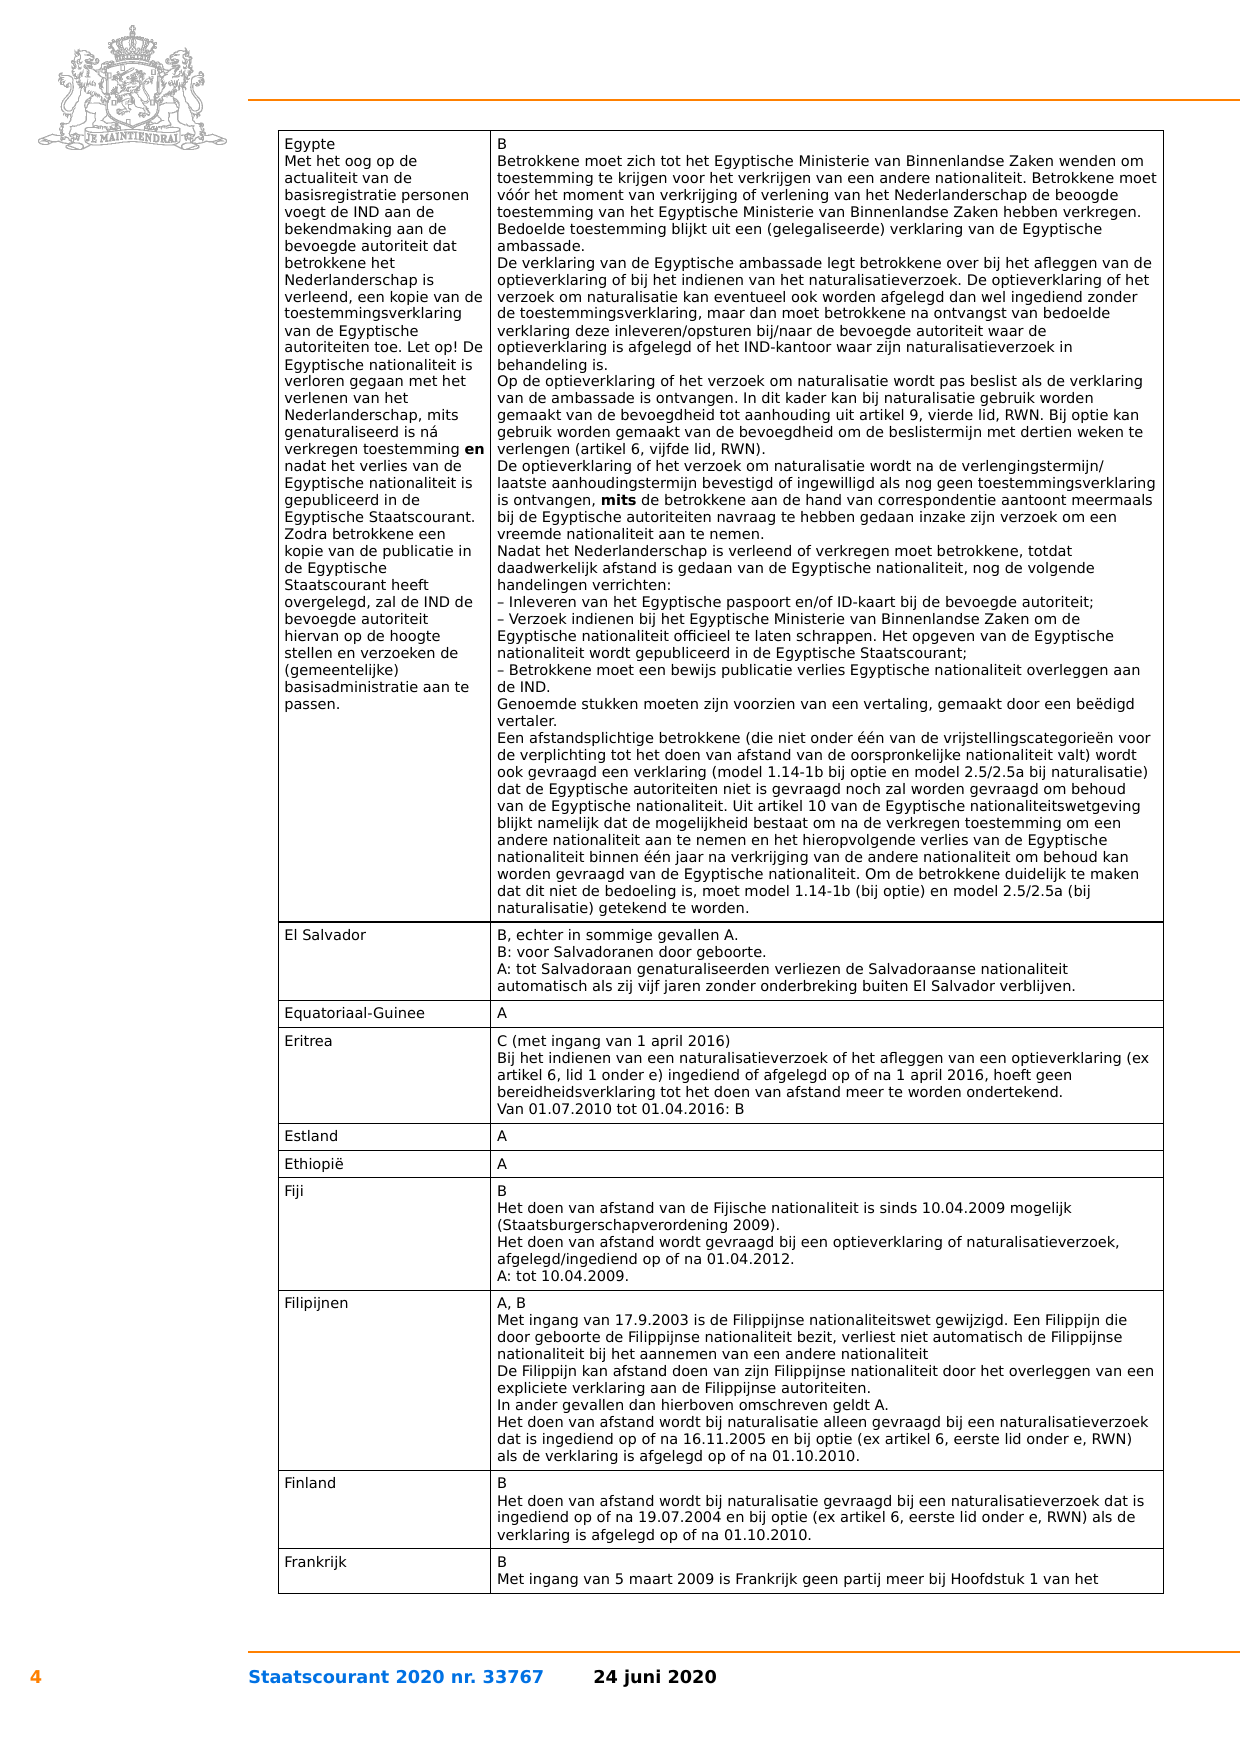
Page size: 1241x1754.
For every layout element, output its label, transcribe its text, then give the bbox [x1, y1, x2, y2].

table_cell A [491, 1001, 1163, 1027]
table_cell Estland [279, 1124, 490, 1150]
table_cell A [491, 1124, 1163, 1150]
table_cell B Met ingang van 5 maart 2009 is Frankrijk geen partij meer bij Hoofdstuk 1 van het [491, 1549, 1163, 1592]
table_cell B Het doen van afstand van de Fijische nationaliteit is sinds 10.04.2009 mogelijk (Staatsburgerschapverordening 2009). Het doen van afstand wordt gevraagd bij een optieverklaring of naturalisatieverzoek, afgelegd/ingediend op of na 01.04.2012. A: tot 10.04.2009. [491, 1178, 1163, 1289]
table_cell Finland [279, 1471, 490, 1548]
table_cell Fiji [279, 1178, 490, 1289]
table_cell C (met ingang van 1 april 2016) Bij het indienen van een naturalisatieverzoek of het afleggen van een optieverklaring (ex artikel 6, lid 1 onder e) ingediend of afgelegd op of na 1 april 2016, hoeft geen bereidheidsverklaring tot het doen van afstand meer te worden ondertekend. Van 01.07.2010 tot 01.04.2016: B [491, 1028, 1163, 1122]
table_cell El Salvador [279, 923, 490, 1000]
table_cell Equatoriaal-Guinee [279, 1001, 490, 1027]
table_cell Filipijnen [279, 1291, 490, 1470]
table_cell Frankrijk [279, 1549, 490, 1592]
table_cell A, B Met ingang van 17.9.2003 is de Filippijnse nationaliteitswet gewijzigd. Een Filippijn die door geboorte de Filippijnse nationaliteit bezit, verliest niet automatisch de Filippijnse nationaliteit bij het aannemen van een andere nationaliteit De Filippijn kan afstand doen van zijn Filippijnse nationaliteit door het overleggen van een expliciete verklaring aan de Filippijnse autoriteiten. In ander gevallen dan hierboven omschreven geldt A. Het doen van afstand wordt bij naturalisatie alleen gevraagd bij een naturalisatieverzoek dat is ingediend op of na 16.11.2005 en bij optie (ex artikel 6, eerste lid onder e, RWN) als de verklaring is afgelegd op of na 01.10.2010. [491, 1291, 1163, 1470]
table_cell B Het doen van afstand wordt bij naturalisatie gevraagd bij een naturalisatieverzoek dat is ingediend op of na 19.07.2004 en bij optie (ex artikel 6, eerste lid onder e, RWN) als de verklaring is afgelegd op of na 01.10.2010. [491, 1471, 1163, 1548]
table_cell B, echter in sommige gevallen A. B: voor Salvadoranen door geboorte. A: tot Salvadoraan genaturaliseerden verliezen de Salvadoraanse nationaliteit automatisch als zij vijf jaren zonder onderbreking buiten El Salvador verblijven. [491, 923, 1163, 1000]
table_cell B Betrokkene moet zich tot het Egyptische Ministerie van Binnenlandse Zaken wenden om toestemming te krijgen voor het verkrijgen van een andere nationaliteit. Betrokkene moet vóór het moment van verkrijging of verlening van het Nederlanderschap de beoogde toestemming van het Egyptische Ministerie van Binnenlandse Zaken hebben verkregen. Bedoelde toestemming blijkt uit een (gelegaliseerde) verklaring van de Egyptische ambassade. De verklaring van de Egyptische ambassade legt betrokkene over bij het afleggen van de optieverklaring of bij het indienen van het naturalisatieverzoek. De optieverklaring of het verzoek om naturalisatie kan eventueel ook worden afgelegd dan wel ingediend zonder de toestemmingsverklaring, maar dan moet betrokkene na ontvangst van bedoelde verklaring deze inleveren/opsturen bij/naar de bevoegde autoriteit waar de optieverklaring is afgelegd of het IND-kantoor waar zijn naturalisatieverzoek in behandeling is. Op de optieverklaring of het verzoek om naturalisatie wordt pas beslist als de verklaring van de ambassade is ontvangen. In dit kader kan bij naturalisatie gebruik worden gemaakt van de bevoegdheid tot aanhouding uit artikel 9, vierde lid, RWN. Bij optie kan gebruik worden gemaakt van de bevoegdheid om de beslistermijn met dertien weken te verlengen (artikel 6, vijfde lid, RWN). De optieverklaring of het verzoek om naturalisatie wordt na de verlengingstermijn/ laatste aanhoudingstermijn bevestigd of ingewilligd als nog geen toestemmingsverklaring is ontvangen, mits de betrokkene aan de hand van correspondentie aantoont meermaals bij de Egyptische autoriteiten navraag te hebben gedaan inzake zijn verzoek om een vreemde nationaliteit aan te nemen. Nadat het Nederlanderschap is verleend of verkregen moet betrokkene, totdat daadwerkelijk afstand is gedaan van de Egyptische nationaliteit, nog de volgende handelingen verrichten: – Inleveren van het Egyptische paspoort en/of ID-kaart bij de bevoegde autoriteit; – Verzoek indienen bij het Egyptische Ministerie van Binnenlandse Zaken om de Egyptische nationaliteit officieel te laten schrappen. Het opgeven van de Egyptische nationaliteit wordt gepubliceerd in de Egyptische Staatscourant; – Betrokkene moet een bewijs publicatie verlies Egyptische nationaliteit overleggen aan de IND. Genoemde stukken moeten zijn voorzien van een vertaling, gemaakt door een beëdigd vertaler. Een afstandsplichtige betrokkene (die niet onder één van de vrijstellingscategorieën voor de verplichting tot het doen van afstand van de oorspronkelijke nationaliteit valt) wordt ook gevraagd een verklaring (model 1.14-1b bij optie en model 2.5/2.5a bij naturalisatie) dat de Egyptische autoriteiten niet is gevraagd noch zal worden gevraagd om behoud van de Egyptische nationaliteit. Uit artikel 10 van de Egyptische nationaliteitswetgeving blijkt namelijk dat de mogelijkheid bestaat om na de verkregen toestemming om een andere nationaliteit aan te nemen en het hieropvolgende verlies van de Egyptische nationaliteit binnen één jaar na verkrijging van de andere nationaliteit om behoud kan worden gevraagd van de Egyptische nationaliteit. Om de betrokkene duidelijk te maken dat dit niet de bedoeling is, moet model 1.14-1b (bij optie) en model 2.5/2.5a (bij naturalisatie) getekend te worden. [491, 131, 1163, 921]
picture [38, 25, 227, 150]
table_cell A [491, 1151, 1163, 1177]
table_cell Egypte Met het oog op de actualiteit van de basisregistratie personen voegt de IND aan de bekendmaking aan de bevoegde autoriteit dat betrokkene het Nederlanderschap is verleend, een kopie van de toestemmingsverklaring van de Egyptische autoriteiten toe. Let op! De Egyptische nationaliteit is verloren gegaan met het verlenen van het Nederlanderschap, mits genaturaliseerd is ná verkregen toestemming en nadat het verlies van de Egyptische nationaliteit is gepubliceerd in de Egyptische Staatscourant. Zodra betrokkene een kopie van de publicatie in de Egyptische Staatscourant heeft overgelegd, zal de IND de bevoegde autoriteit hiervan op de hoogte stellen en verzoeken de (gemeentelijke) basisadministratie aan te passen. [279, 131, 490, 921]
table_cell Ethiopië [279, 1151, 490, 1177]
table_cell Eritrea [279, 1028, 490, 1122]
